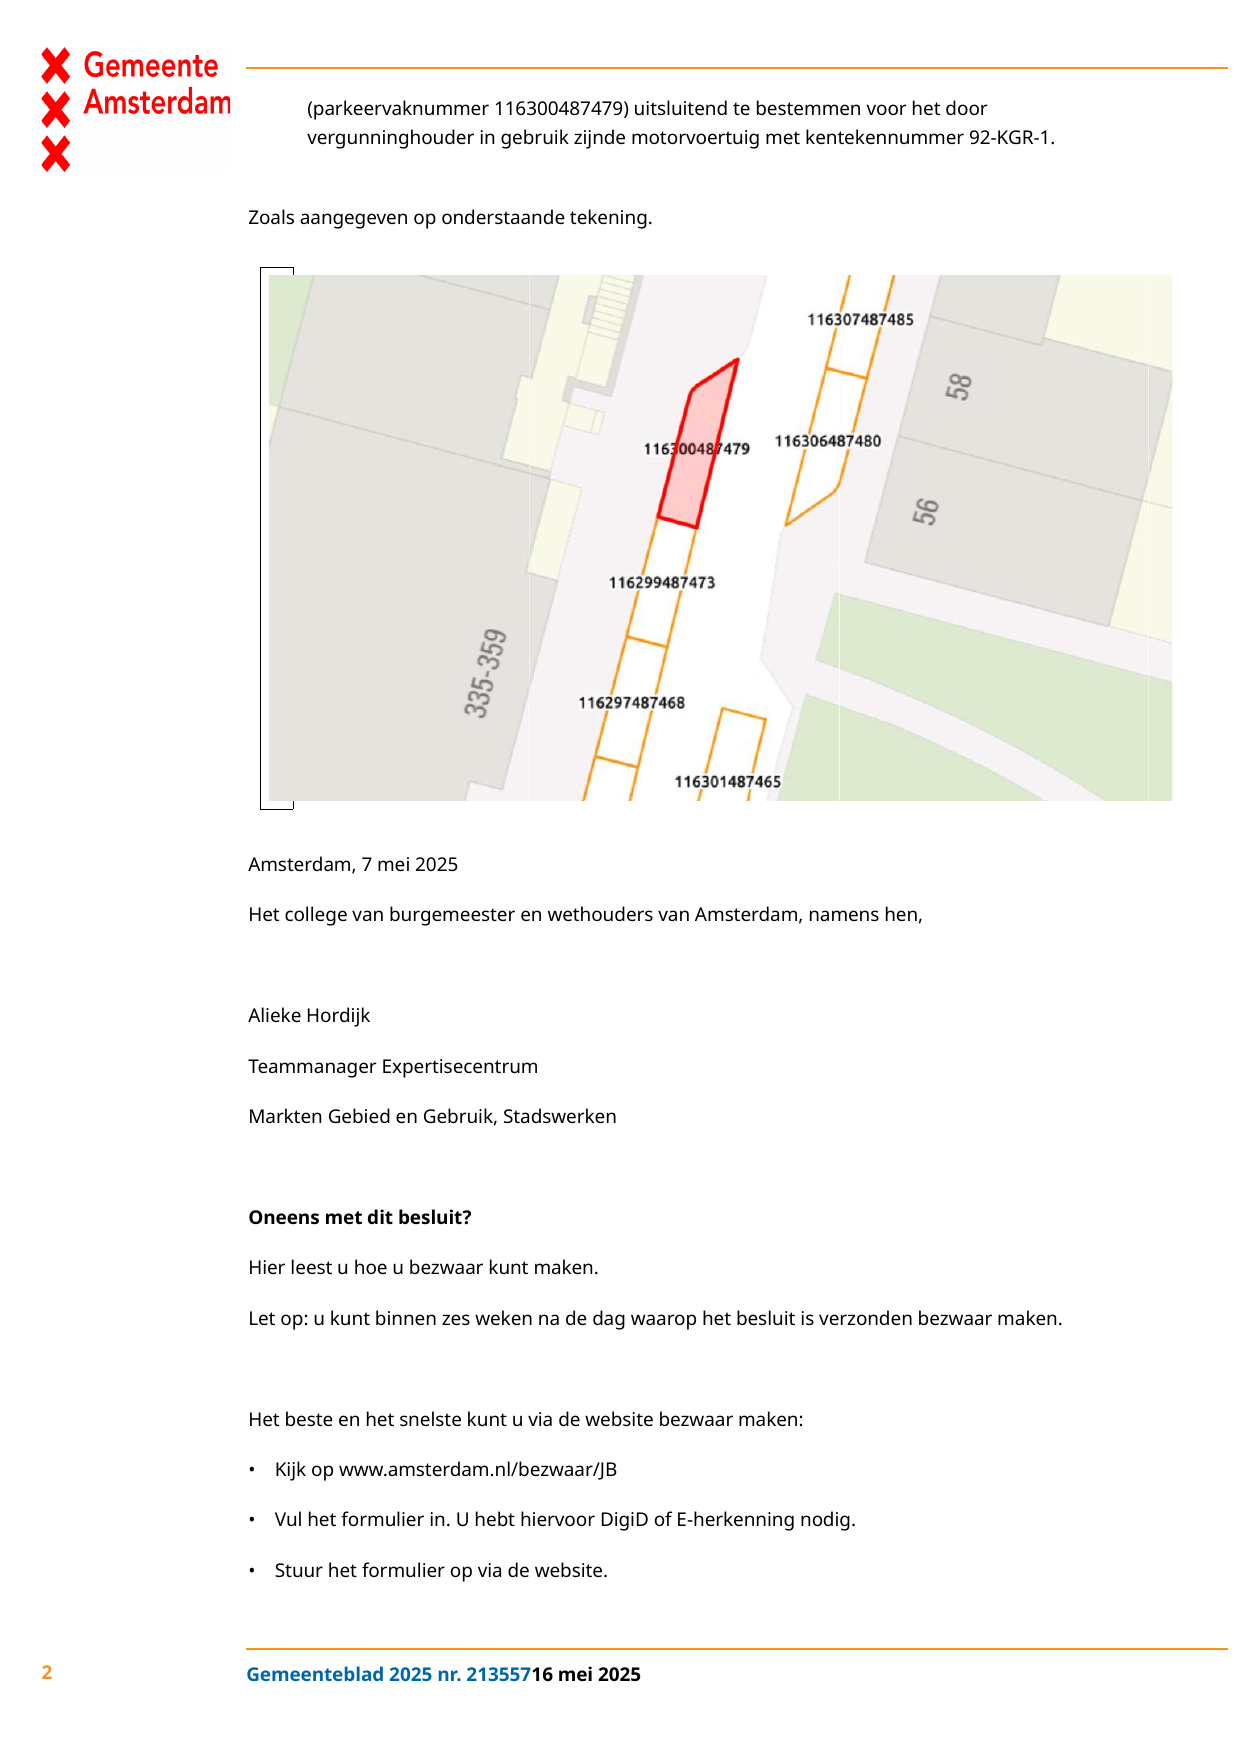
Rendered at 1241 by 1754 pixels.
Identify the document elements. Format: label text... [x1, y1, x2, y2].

text Het college van burgemeester en wethouders van Amsterdam, namens hen, [248, 902, 1152, 927]
text • Vul het formulier in. U hebt hiervoor DigiD of E-herkenning nodig. [248, 1507, 1152, 1532]
list (parkeervaknummer 116300487479) uitsluitend te bestemmen voor het door vergunninghouder in gebruik zijnde motorvoertuig met kentekennummer 92-KGR-1. [248, 95, 1152, 150]
text Hier leest u hoe u bezwaar kunt maken. [248, 1254, 1152, 1280]
text Let op: u kunt binnen zes weken na de dag waarop het besluit is verzonden bezwaar maken. [248, 1305, 1152, 1331]
text Amsterdam, 7 mei 2025 [248, 851, 1152, 877]
picture [41, 47, 231, 172]
text Alieke Hordijk [248, 1002, 1152, 1028]
text • Kijk op www.amsterdam.nl/bezwaar/JB [248, 1456, 1152, 1482]
picture [268, 275, 1173, 801]
text • Stuur het formulier op via de website. [248, 1557, 1152, 1583]
text Markten Gebied en Gebruik, Stadswerken [248, 1103, 1152, 1129]
text Teammanager Expertisecentrum [248, 1053, 1152, 1079]
text Het beste en het snelste kunt u via de website bezwaar maken: [248, 1406, 1152, 1432]
text Oneens met dit besluit? [248, 1204, 1152, 1230]
text Zoals aangegeven op onderstaande tekening. [248, 204, 1152, 230]
